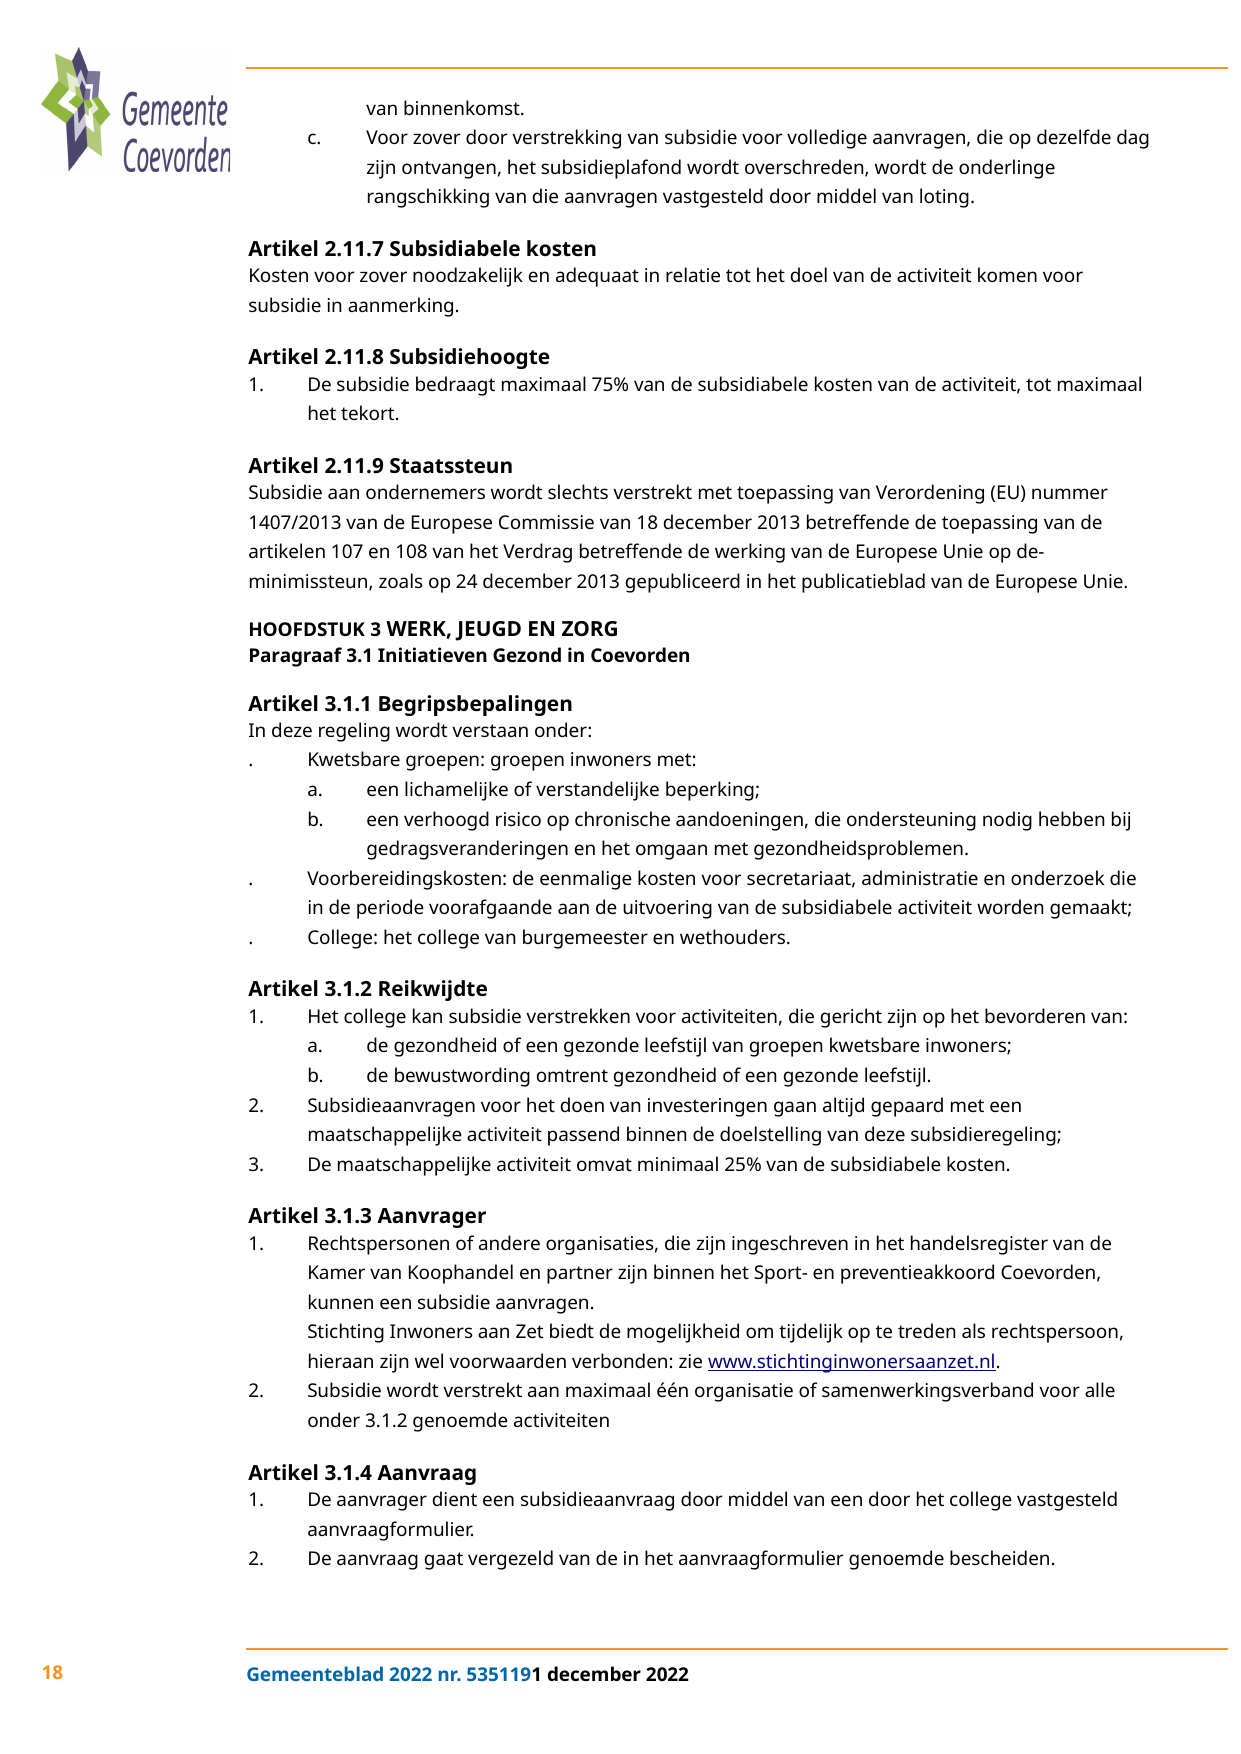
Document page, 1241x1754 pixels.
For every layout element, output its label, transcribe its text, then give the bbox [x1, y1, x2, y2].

text Artikel 3.1.3 Aanvrager [248, 1201, 1152, 1230]
list Kwetsbare groepen: groepen inwoners met: [248, 747, 1152, 772]
text Artikel 3.1.4 Aanvraag [248, 1458, 1152, 1486]
list Het college kan subsidie verstrekken voor activiteiten, die gericht zijn op het bevorderen van: [248, 1003, 1152, 1029]
text Artikel 3.1.1 Begripsbepalingen [248, 689, 1152, 717]
text Artikel 2.11.8 Subsidiehoogte [248, 342, 1152, 371]
list De maatschappelijke activiteit omvat minimaal 25% van de subsidiabele kosten. [248, 1151, 1152, 1177]
list De subsidie bedraagt maximaal 75% van de subsidiabele kosten van de activiteit, tot maximaal het tekort. [248, 371, 1152, 426]
text HOOFDSTUK 3 WERK, JEUGD EN ZORG [248, 614, 1152, 642]
list Subsidie wordt verstrekt aan maximaal één organisatie of samenwerkingsverband voor alle onder 3.1.2 genoemde activiteiten [248, 1378, 1152, 1433]
list een verhoogd risico op chronische aandoeningen, die ondersteuning nodig hebben bij gedragsveranderingen en het omgaan met gezondheidsproblemen. [307, 806, 1152, 861]
list Voor zover door verstrekking van subsidie voor volledige aanvragen, die op dezelfde dag zijn ontvangen, het subsidieplafond wordt overschreden, wordt de onderlinge rangschikking van die aanvragen vastgesteld door middel van loting. [307, 124, 1152, 209]
list de gezondheid of een gezonde leefstijl van groepen kwetsbare inwoners; [307, 1033, 1152, 1058]
text Paragraaf 3.1 Initiatieven Gezond in Coevorden [248, 642, 1152, 668]
list Stichting Inwoners aan Zet biedt de mogelijkheid om tijdelijk op te treden als rechtspersoon, hieraan zijn wel voorwaarden verbonden: zie www.stichtinginwonersaanzet.nl. [248, 1318, 1152, 1374]
list Rechtspersonen of andere organisaties, die zijn ingeschreven in het handelsregister van de Kamer van Koophandel en partner zijn binnen het Sport- en preventieakkoord Coevorden, kunnen een subsidie aanvragen. [248, 1230, 1152, 1315]
list College: het college van burgemeester en wethouders. [248, 924, 1152, 950]
list Subsidieaanvragen voor het doen van investeringen gaan altijd gepaard met een maatschappelijke activiteit passend binnen de doelstelling van deze subsidieregeling; [248, 1092, 1152, 1147]
picture [41, 47, 231, 172]
text Artikel 2.11.7 Subsidiabele kosten [248, 234, 1152, 262]
list van binnenkomst. [307, 95, 1152, 121]
text In deze regeling wordt verstaan onder: [248, 717, 1152, 743]
list De aanvrager dient een subsidieaanvraag door middel van een door het college vastgesteld aanvraagformulier. [248, 1486, 1152, 1541]
text Artikel 2.11.9 Staatssteun [248, 451, 1152, 479]
list een lichamelijke of verstandelijke beperking; [307, 776, 1152, 802]
list Voorbereidingskosten: de eenmalige kosten voor secretariaat, administratie en onderzoek die in de periode voorafgaande aan de uitvoering van de subsidiabele activiteit worden gemaakt; [248, 865, 1152, 920]
list De aanvraag gaat vergezeld van de in het aanvraagformulier genoemde bescheiden. [248, 1545, 1152, 1571]
text Subsidie aan ondernemers wordt slechts verstrekt met toepassing van Verordening (EU) nummer 1407/2013 van de Europese Commissie van 18 december 2013 betreffende de toepassing van de artikelen 107 en 108 van het Verdrag betreffende de werking van de Europese Unie op de-minimissteun, zoals op 24 december 2013 gepubliceerd in het publicatieblad van de Europese Unie. [248, 479, 1152, 594]
text Kosten voor zover noodzakelijk en adequaat in relatie tot het doel van de activiteit komen voor subsidie in aanmerking. [248, 262, 1152, 318]
text Artikel 3.1.2 Reikwijdte [248, 974, 1152, 1003]
list de bewustwording omtrent gezondheid of een gezonde leefstijl. [307, 1062, 1152, 1088]
